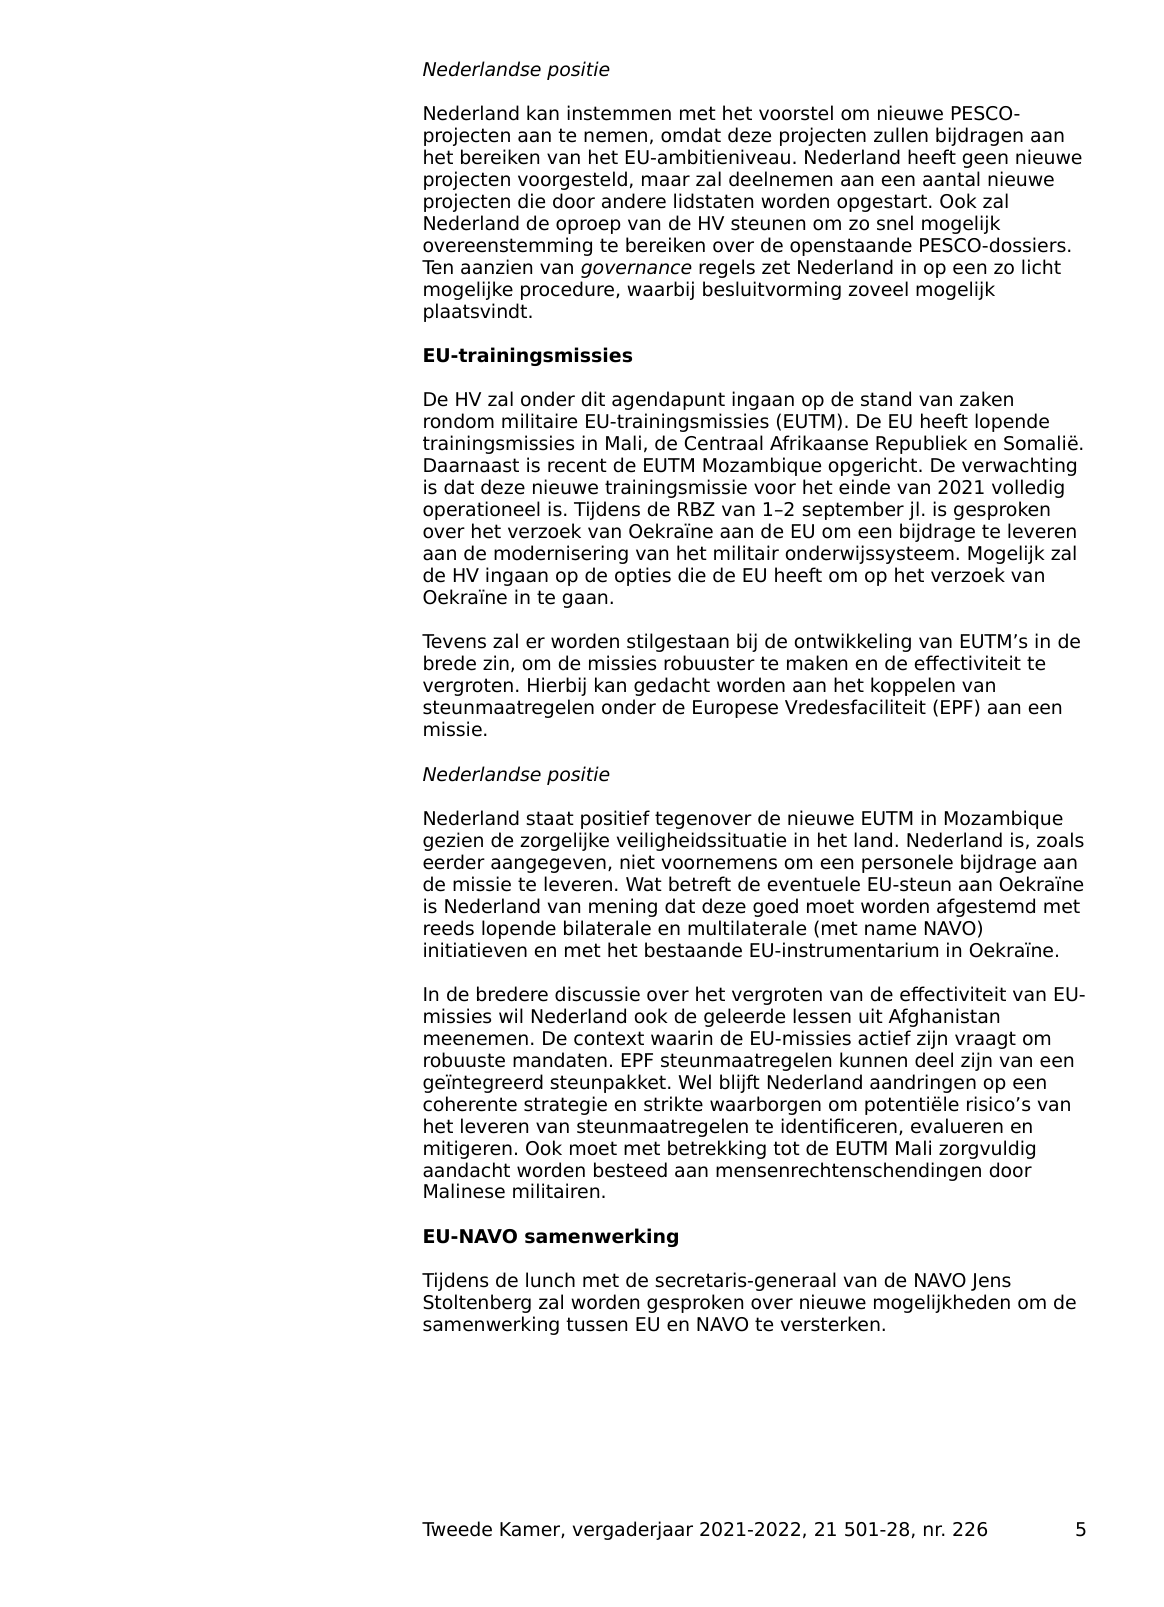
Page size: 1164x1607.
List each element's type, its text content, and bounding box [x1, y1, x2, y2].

subtitle EU-trainingsmissies [422, 345, 1087, 367]
text Nederland kan instemmen met het voorstel om nieuwe PESCO-projecten aan te nemen, omdat deze projecten zullen bijdragen aan het bereiken van het EU-ambitieniveau. Nederland heeft geen nieuwe projecten voorgesteld, maar zal deelnemen aan een aantal nieuwe projecten die door andere lidstaten worden opgestart. Ook zal Nederland de oproep van de HV steunen om zo snel mogelijk overeenstemming te bereiken over de openstaande PESCO-dossiers. Ten aanzien van governance regels zet Nederland in op een zo licht mogelijke procedure, waarbij besluitvorming zoveel mogelijk plaatsvindt. [422, 103, 1087, 323]
text Nederland staat positief tegenover de nieuwe EUTM in Mozambique gezien de zorgelijke veiligheidssituatie in het land. Nederland is, zoals eerder aangegeven, niet voornemens om een personele bijdrage aan de missie te leveren. Wat betreft de eventuele EU-steun aan Oekraïne is Nederland van mening dat deze goed moet worden afgestemd met reeds lopende bilaterale en multilaterale (met name NAVO) initiatieven en met het bestaande EU-instrumentarium in Oekraïne. [422, 808, 1087, 961]
text In de bredere discussie over het vergroten van de effectiviteit van EU-missies wil Nederland ook de geleerde lessen uit Afghanistan meenemen. De context waarin de EU-missies actief zijn vraagt om robuuste mandaten. EPF steunmaatregelen kunnen deel zijn van een geïntegreerd steunpakket. Wel blijft Nederland aandringen op een coherente strategie en strikte waarborgen om potentiële risico’s van het leveren van steunmaatregelen te identificeren, evalueren en mitigeren. Ook moet met betrekking tot de EUTM Mali zorgvuldig aandacht worden besteed aan mensenrechtenschendingen door Malinese militairen. [422, 984, 1087, 1203]
subtitle Nederlandse positie [422, 59, 1087, 81]
subtitle EU-NAVO samenwerking [422, 1226, 1087, 1248]
text Tijdens de lunch met de secretaris-generaal van de NAVO Jens Stoltenberg zal worden gesproken over nieuwe mogelijkheden om de samenwerking tussen EU en NAVO te versterken. [422, 1270, 1087, 1336]
text De HV zal onder dit agendapunt ingaan op de stand van zaken rondom militaire EU-trainingsmissies (EUTM). De EU heeft lopende trainingsmissies in Mali, de Centraal Afrikaanse Republiek en Somalië. Daarnaast is recent de EUTM Mozambique opgericht. De verwachting is dat deze nieuwe trainingsmissie voor het einde van 2021 volledig operationeel is. Tijdens de RBZ van 1–2 september jl. is gesproken over het verzoek van Oekraïne aan de EU om een bijdrage te leveren aan de modernisering van het militair onderwijssysteem. Mogelijk zal de HV ingaan op de opties die de EU heeft om op het verzoek van Oekraïne in te gaan. [422, 389, 1087, 609]
text Tevens zal er worden stilgestaan bij de ontwikkeling van EUTM’s in de brede zin, om de missies robuuster te maken en de effectiviteit te vergroten. Hierbij kan gedacht worden aan het koppelen van steunmaatregelen onder de Europese Vredesfaciliteit (EPF) aan een missie. [422, 631, 1087, 741]
subtitle Nederlandse positie [422, 763, 1087, 785]
